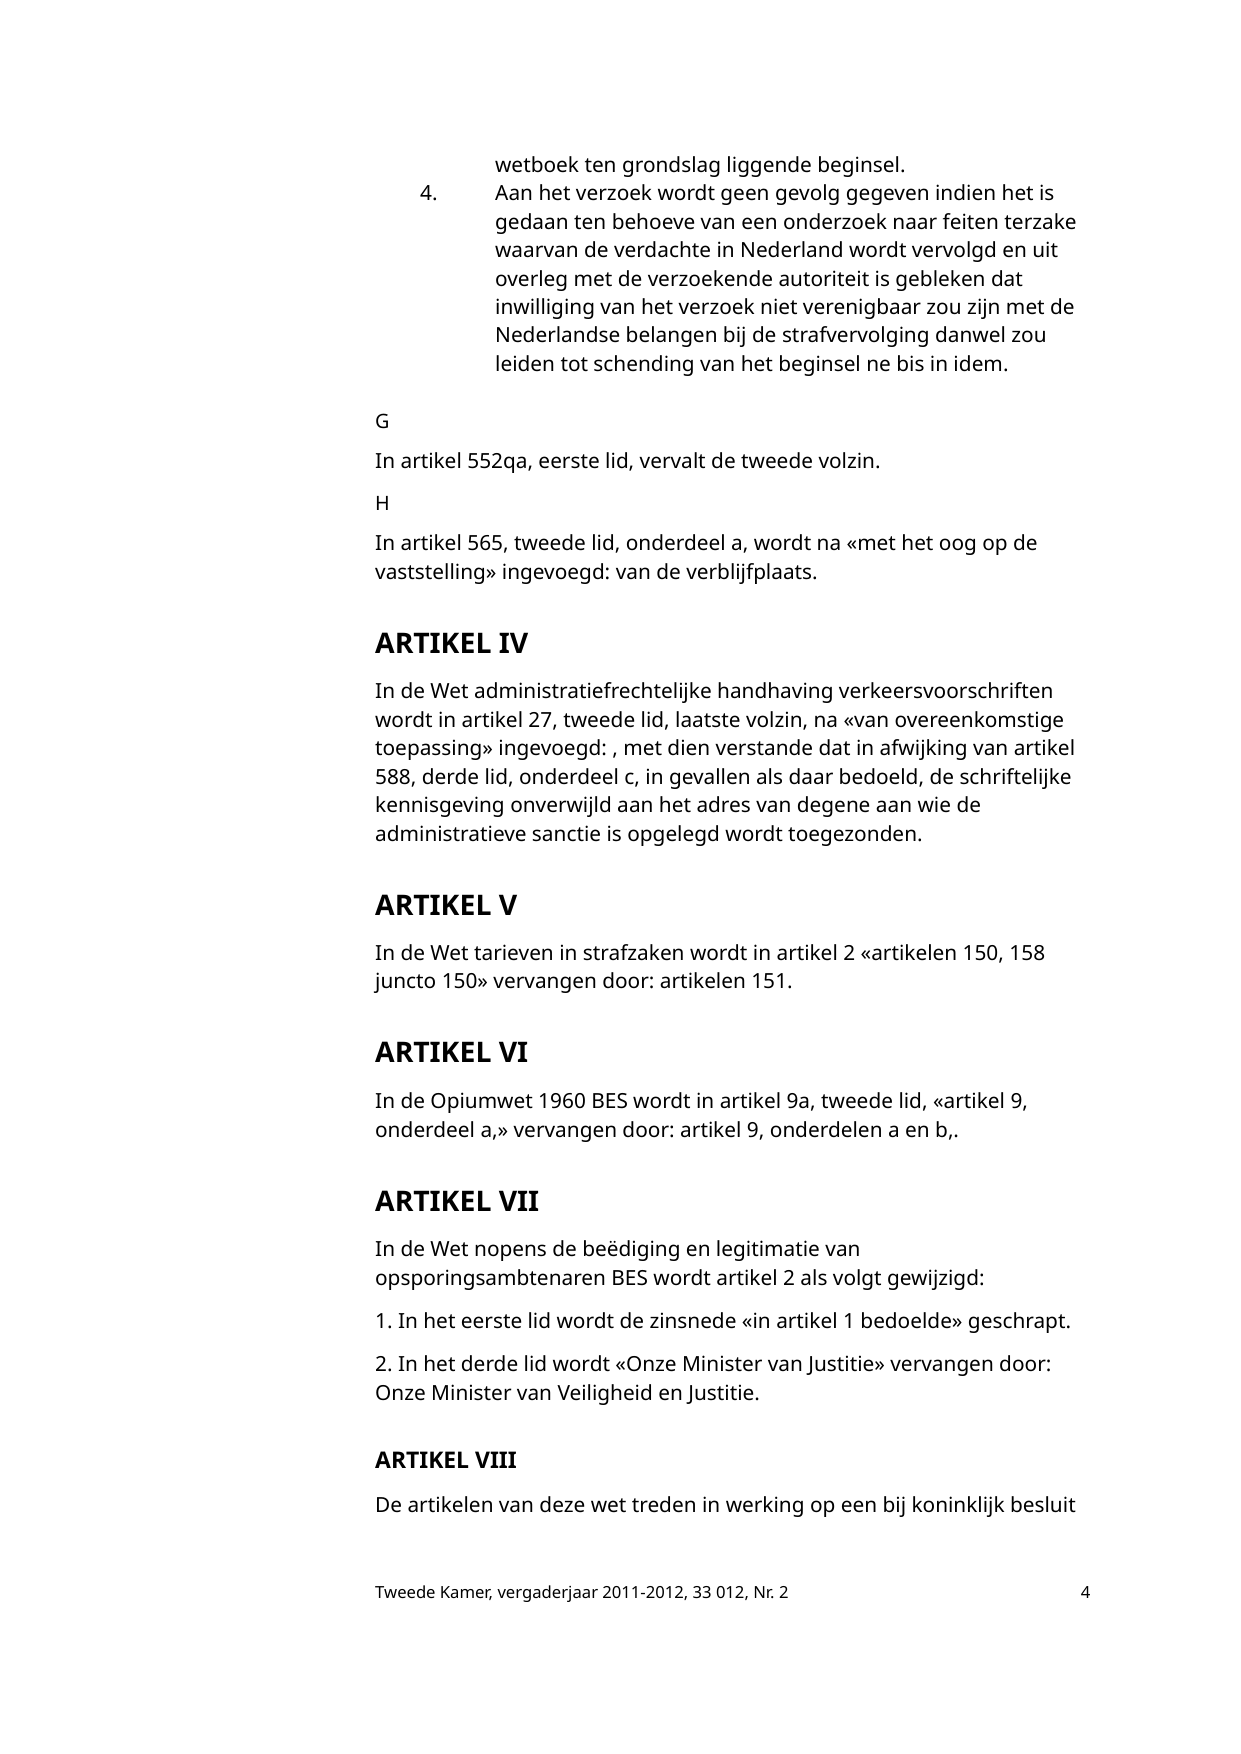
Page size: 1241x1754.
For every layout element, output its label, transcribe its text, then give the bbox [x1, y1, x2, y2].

list Aan het verzoek wordt geen gevolg gegeven indien het is gedaan ten behoeve van een onderzoek naar feiten terzake waarvan de verdachte in Nederland wordt vervolgd en uit overleg met de verzoekende autoriteit is gebleken dat inwilliging van het verzoek niet verenigbaar zou zijn met de Nederlandse belangen bij de strafvervolging danwel zou leiden tot schending van het beginsel ne bis in idem. [420, 178, 1090, 377]
text In de Wet administratiefrechtelijke handhaving verkeersvoorschriften wordt in artikel 27, tweede lid, laatste volzin, na «van overeenkomstige toepassing» ingevoegd: , met dien verstande dat in afwijking van artikel 588, derde lid, onderdeel c, in gevallen als daar bedoeld, de schriftelijke kennisgeving onverwijld aan het adres van degene aan wie de administratieve sanctie is opgelegd wordt toegezonden. [375, 676, 1090, 847]
text In de Opiumwet 1960 BES wordt in artikel 9a, tweede lid, «artikel 9, onderdeel a,» vervangen door: artikel 9, onderdelen a en b,. [375, 1086, 1090, 1143]
text In artikel 565, tweede lid, onderdeel a, wordt na «met het oog op de vaststelling» ingevoegd: van de verblijfplaats. [375, 528, 1090, 585]
text 1. In het eerste lid wordt de zinsnede «in artikel 1 bedoelde» geschrapt. [375, 1306, 1090, 1334]
subtitle ARTIKEL VIII [375, 1444, 1090, 1475]
subtitle ARTIKEL VII [375, 1181, 1090, 1219]
text In artikel 552qa, eerste lid, vervalt de tweede volzin. [375, 446, 1090, 475]
list wetboek ten grondslag liggende beginsel. [420, 150, 1090, 178]
subtitle ARTIKEL IV [375, 623, 1090, 661]
text H [375, 490, 1090, 517]
subtitle ARTIKEL V [375, 884, 1090, 923]
text In de Wet tarieven in strafzaken wordt in artikel 2 «artikelen 150, 158 juncto 150» vervangen door: artikelen 151. [375, 938, 1090, 995]
subtitle ARTIKEL VI [375, 1033, 1090, 1071]
text In de Wet nopens de beëdiging en legitimatie van opsporingsambtenaren BES wordt artikel 2 als volgt gewijzigd: [375, 1234, 1090, 1291]
text De artikelen van deze wet treden in werking op een bij koninklijk besluit [375, 1490, 1090, 1519]
text 2. In het derde lid wordt «Onze Minister van Justitie» vervangen door: Onze Minister van Veiligheid en Justitie. [375, 1349, 1090, 1406]
text G [375, 407, 1090, 434]
